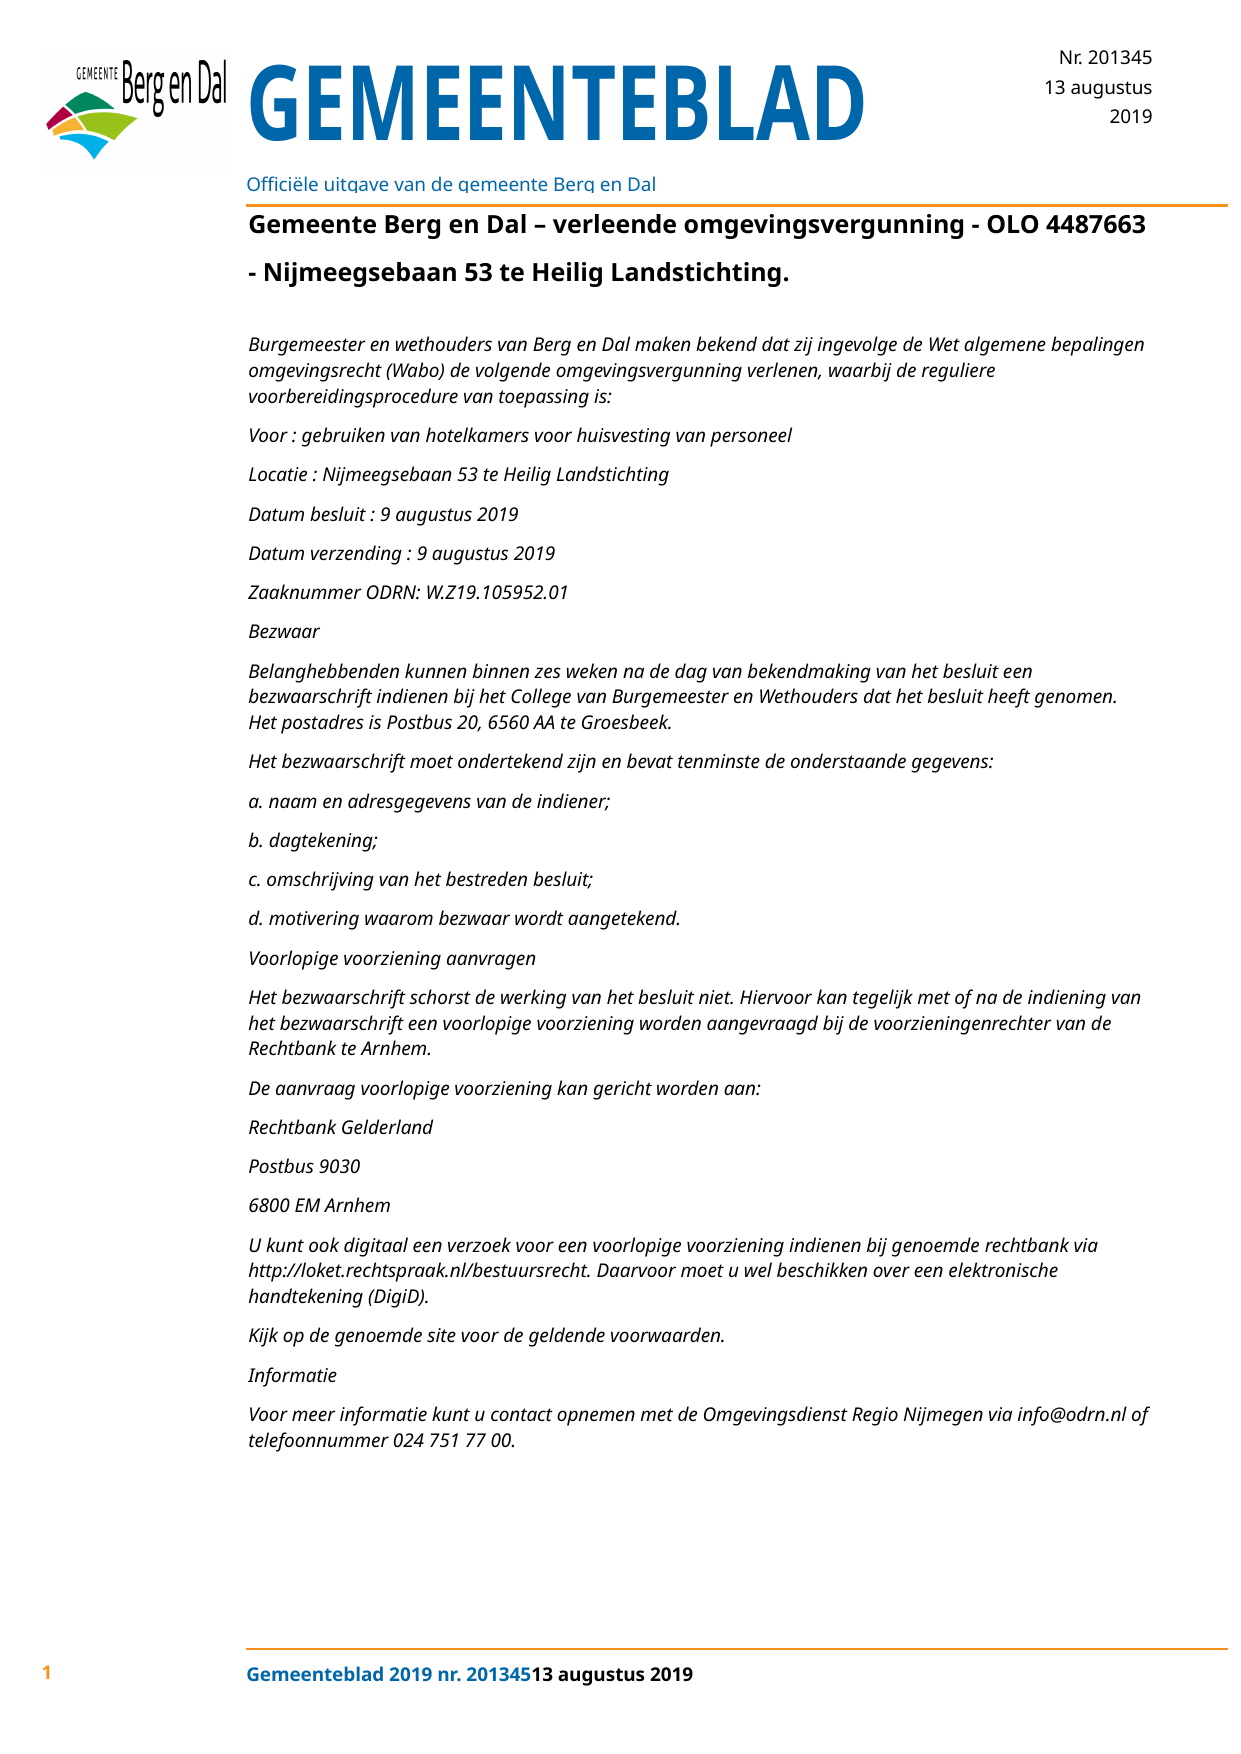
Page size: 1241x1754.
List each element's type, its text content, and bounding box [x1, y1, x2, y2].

text Voor : gebruiken van hotelkamers voor huisvesting van personeel [248, 422, 1152, 448]
text Gemeente Berg en Dal – verleende omgevingsvergunning - OLO 4487663 - Nijmeegsebaan 53 te Heilig Landstichting. [248, 207, 1152, 288]
text Datum verzending : 9 augustus 2019 [248, 540, 1152, 566]
text Datum besluit : 9 augustus 2019 [248, 501, 1152, 526]
text Belanghebbenden kunnen binnen zes weken na de dag van bekendmaking van het besluit een bezwaarschrift indienen bij het College van Burgemeester en Wethouders dat het besluit heeft genomen. Het postadres is Postbus 20, 6560 AA te Groesbeek. [248, 658, 1152, 735]
text Burgemeester en wethouders van Berg en Dal maken bekend dat zij ingevolge de Wet algemene bepalingen omgevingsrecht (Wabo) de volgende omgevingsvergunning verlenen, waarbij de reguliere voorbereidingsprocedure van toepassing is: [248, 331, 1152, 409]
text Kijk op de genoemde site voor de geldende voorwaarden. [248, 1323, 1152, 1348]
text c. omschrijving van het bestreden besluit; [248, 866, 1152, 892]
text 6800 EM Arnhem [248, 1193, 1152, 1218]
text Zaaknummer ODRN: W.Z19.105952.01 [248, 579, 1152, 605]
picture [41, 47, 231, 172]
text Voor meer informatie kunt u contact opnemen met de Omgevingsdienst Regio Nijmegen via info@odrn.nl of telefoonnummer 024 751 77 00. [248, 1401, 1152, 1453]
text Het bezwaarschrift moet ondertekend zijn en bevat tenminste de onderstaande gegevens: [248, 748, 1152, 774]
text Informatie [248, 1362, 1152, 1388]
text U kunt ook digitaal een verzoek voor een voorlopige voorziening indienen bij genoemde rechtbank via http://loket.rechtspraak.nl/bestuursrecht. Daarvoor moet u wel beschikken over een elektronische handtekening (DigiD). [248, 1232, 1152, 1309]
text Het bezwaarschrift schorst de werking van het besluit niet. Hiervoor kan tegelijk met of na de indiening van het bezwaarschrift een voorlopige voorziening worden aangevraagd bij de voorzieningenrechter van de Rechtbank te Arnhem. [248, 984, 1152, 1061]
text Locatie : Nijmeegsebaan 53 te Heilig Landstichting [248, 461, 1152, 487]
text Bezwaar [248, 618, 1152, 644]
text d. motivering waarom bezwaar wordt aangetekend. [248, 906, 1152, 931]
text Rechtbank Gelderland [248, 1114, 1152, 1140]
text a. naam en adresgegevens van de indiener; [248, 788, 1152, 813]
text Voorlopige voorziening aanvragen [248, 945, 1152, 971]
text Postbus 9030 [248, 1153, 1152, 1179]
text De aanvraag voorlopige voorziening kan gericht worden aan: [248, 1075, 1152, 1101]
text b. dagtekening; [248, 827, 1152, 853]
